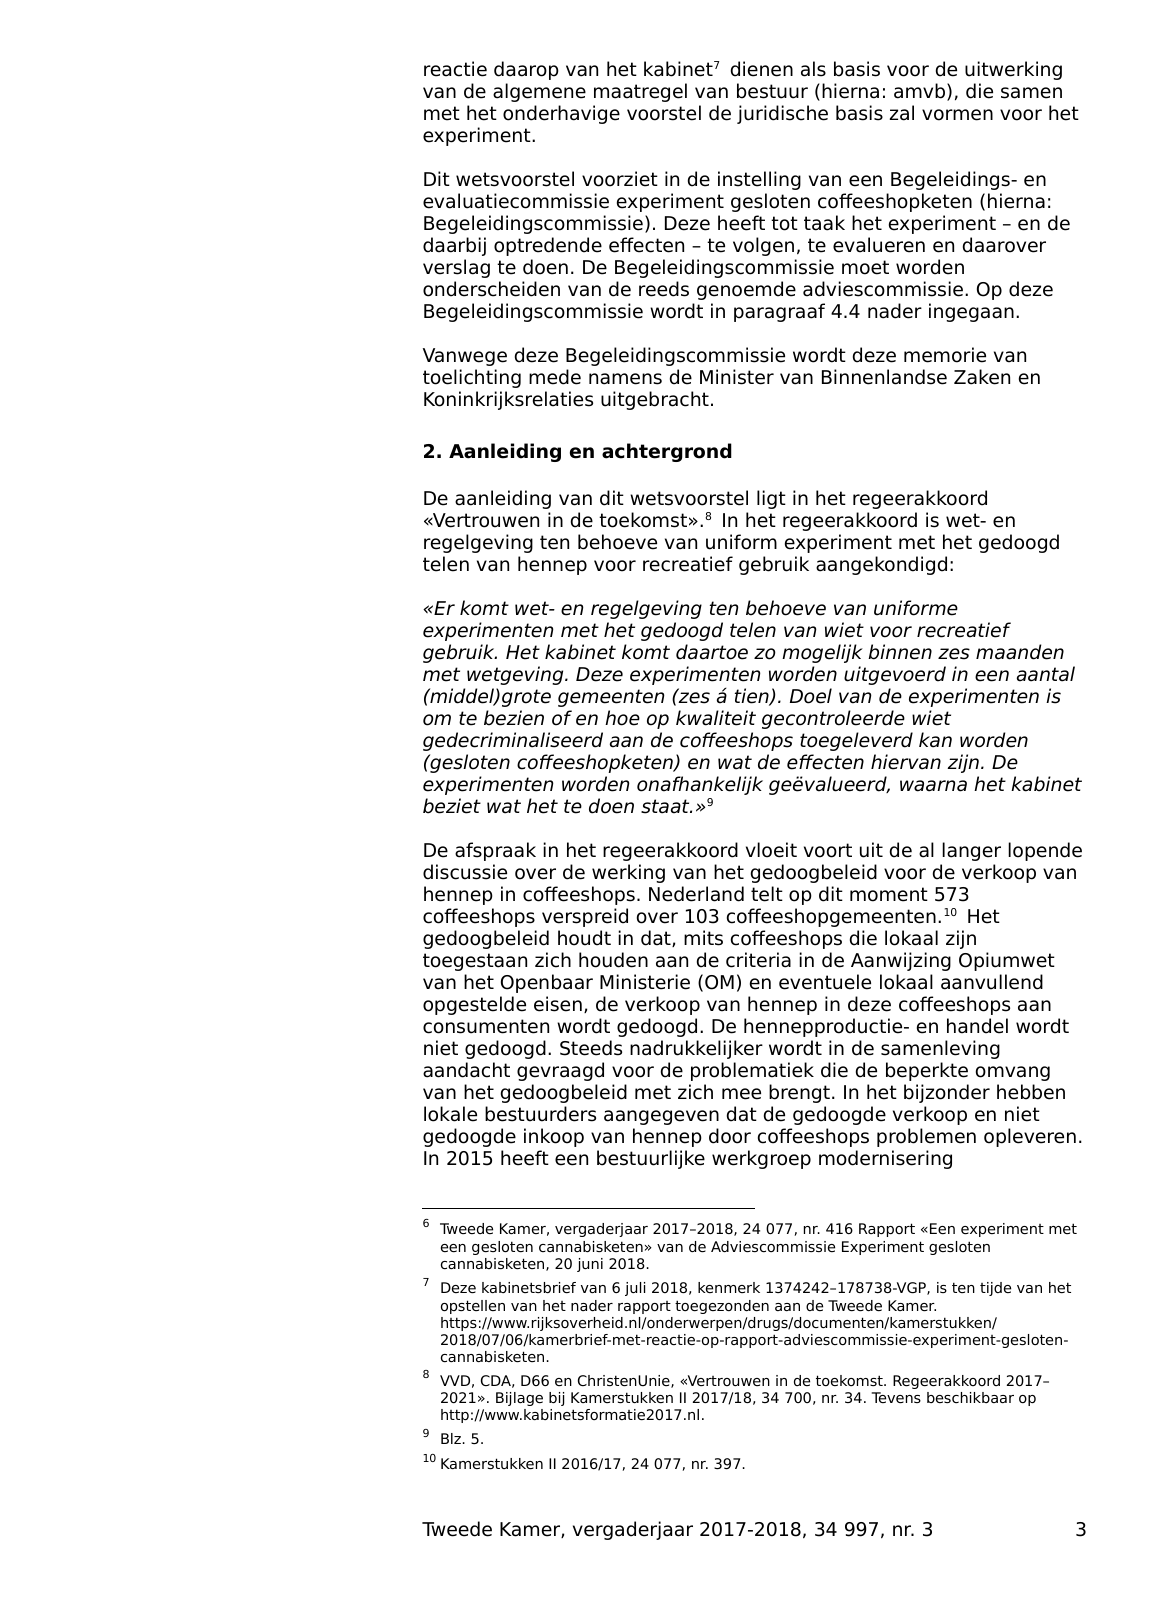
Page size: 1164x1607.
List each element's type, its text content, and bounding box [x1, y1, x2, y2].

text Kamerstukken II 2016/17, 24 077, nr. 397. [422, 1452, 1087, 1474]
text reactie daarop van het kabinet dienen als basis voor de uitwerking van de algemene maatregel van bestuur (hierna: amvb), die samen met het onderhavige voorstel de juridische basis zal vormen voor het experiment. [422, 59, 1087, 147]
text De afspraak in het regeerakkoord vloeit voort uit de al langer lopende discussie over de werking van het gedoogbeleid voor de verkoop van hennep in coffeeshops. Nederland telt op dit moment 573 coffeeshops verspreid over 103 coffeeshopgemeenten. Het gedoogbeleid houdt in dat, mits coffeeshops die lokaal zijn toegestaan zich houden aan de criteria in de Aanwijzing Opiumwet van het Openbaar Ministerie (OM) en eventuele lokaal aanvullend opgestelde eisen, de verkoop van hennep in deze coffeeshops aan consumenten wordt gedoogd. De hennepproductie- en handel wordt niet gedoogd. Steeds nadrukkelijker wordt in de samenleving aandacht gevraagd voor de problematiek die de beperkte omvang van het gedoogbeleid met zich mee brengt. In het bijzonder hebben lokale bestuurders aangegeven dat de gedoogde verkoop en niet gedoogde inkoop van hennep door coffeeshops problemen opleveren. In 2015 heeft een bestuurlijke werkgroep modernisering [422, 840, 1087, 1170]
text Blz. 5. [422, 1427, 1087, 1449]
subtitle 2. Aanleiding en achtergrond [422, 441, 1087, 463]
text Vanwege deze Begeleidingscommissie wordt deze memorie van toelichting mede namens de Minister van Binnenlandse Zaken en Koninkrijksrelaties uitgebracht. [422, 345, 1087, 411]
text De aanleiding van dit wetsvoorstel ligt in het regeerakkoord «Vertrouwen in de toekomst». In het regeerakkoord is wet- en regelgeving ten behoeve van uniform experiment met het gedoogd telen van hennep voor recreatief gebruik aangekondigd: [422, 488, 1087, 576]
text VVD, CDA, D66 en ChristenUnie, «Vertrouwen in de toekomst. Regeerakkoord 2017–2021». Bijlage bij Kamerstukken II 2017/18, 34 700, nr. 34. Tevens beschikbaar op http://www.kabinetsformatie2017.nl. [422, 1368, 1087, 1424]
text Dit wetsvoorstel voorziet in de instelling van een Begeleidings- en evaluatiecommissie experiment gesloten coffeeshopketen (hierna: Begeleidingscommissie). Deze heeft tot taak het experiment – en de daarbij optredende effecten – te volgen, te evalueren en daarover verslag te doen. De Begeleidingscommissie moet worden onderscheiden van de reeds genoemde adviescommissie. Op deze Begeleidingscommissie wordt in paragraaf 4.4 nader ingegaan. [422, 169, 1087, 323]
text «Er komt wet- en regelgeving ten behoeve van uniforme experimenten met het gedoogd telen van wiet voor recreatief gebruik. Het kabinet komt daartoe zo mogelijk binnen zes maanden met wetgeving. Deze experimenten worden uitgevoerd in een aantal (middel)grote gemeenten (zes á tien). Doel van de experimenten is om te bezien of en hoe op kwaliteit gecontroleerde wiet gedecriminaliseerd aan de coffeeshops toegeleverd kan worden (gesloten coffeeshopketen) en wat de effecten hiervan zijn. De experimenten worden onafhankelijk geëvalueerd, waarna het kabinet beziet wat het te doen staat.» [422, 598, 1087, 818]
text Tweede Kamer, vergaderjaar 2017–2018, 24 077, nr. 416 Rapport «Een experiment met een gesloten cannabisketen» van de Adviescommissie Experiment gesloten cannabisketen, 20 juni 2018. [422, 1217, 1087, 1273]
text Deze kabinetsbrief van 6 juli 2018, kenmerk 1374242–178738-VGP, is ten tijde van het opstellen van het nader rapport toegezonden aan de Tweede Kamer. https://www.rijksoverheid.nl/onderwerpen/drugs/documenten/kamerstukken/2018/07/06/kamerbrief-met-reactie-op-rapport-adviescommissie-experiment-gesloten-cannabisketen. [422, 1276, 1087, 1366]
